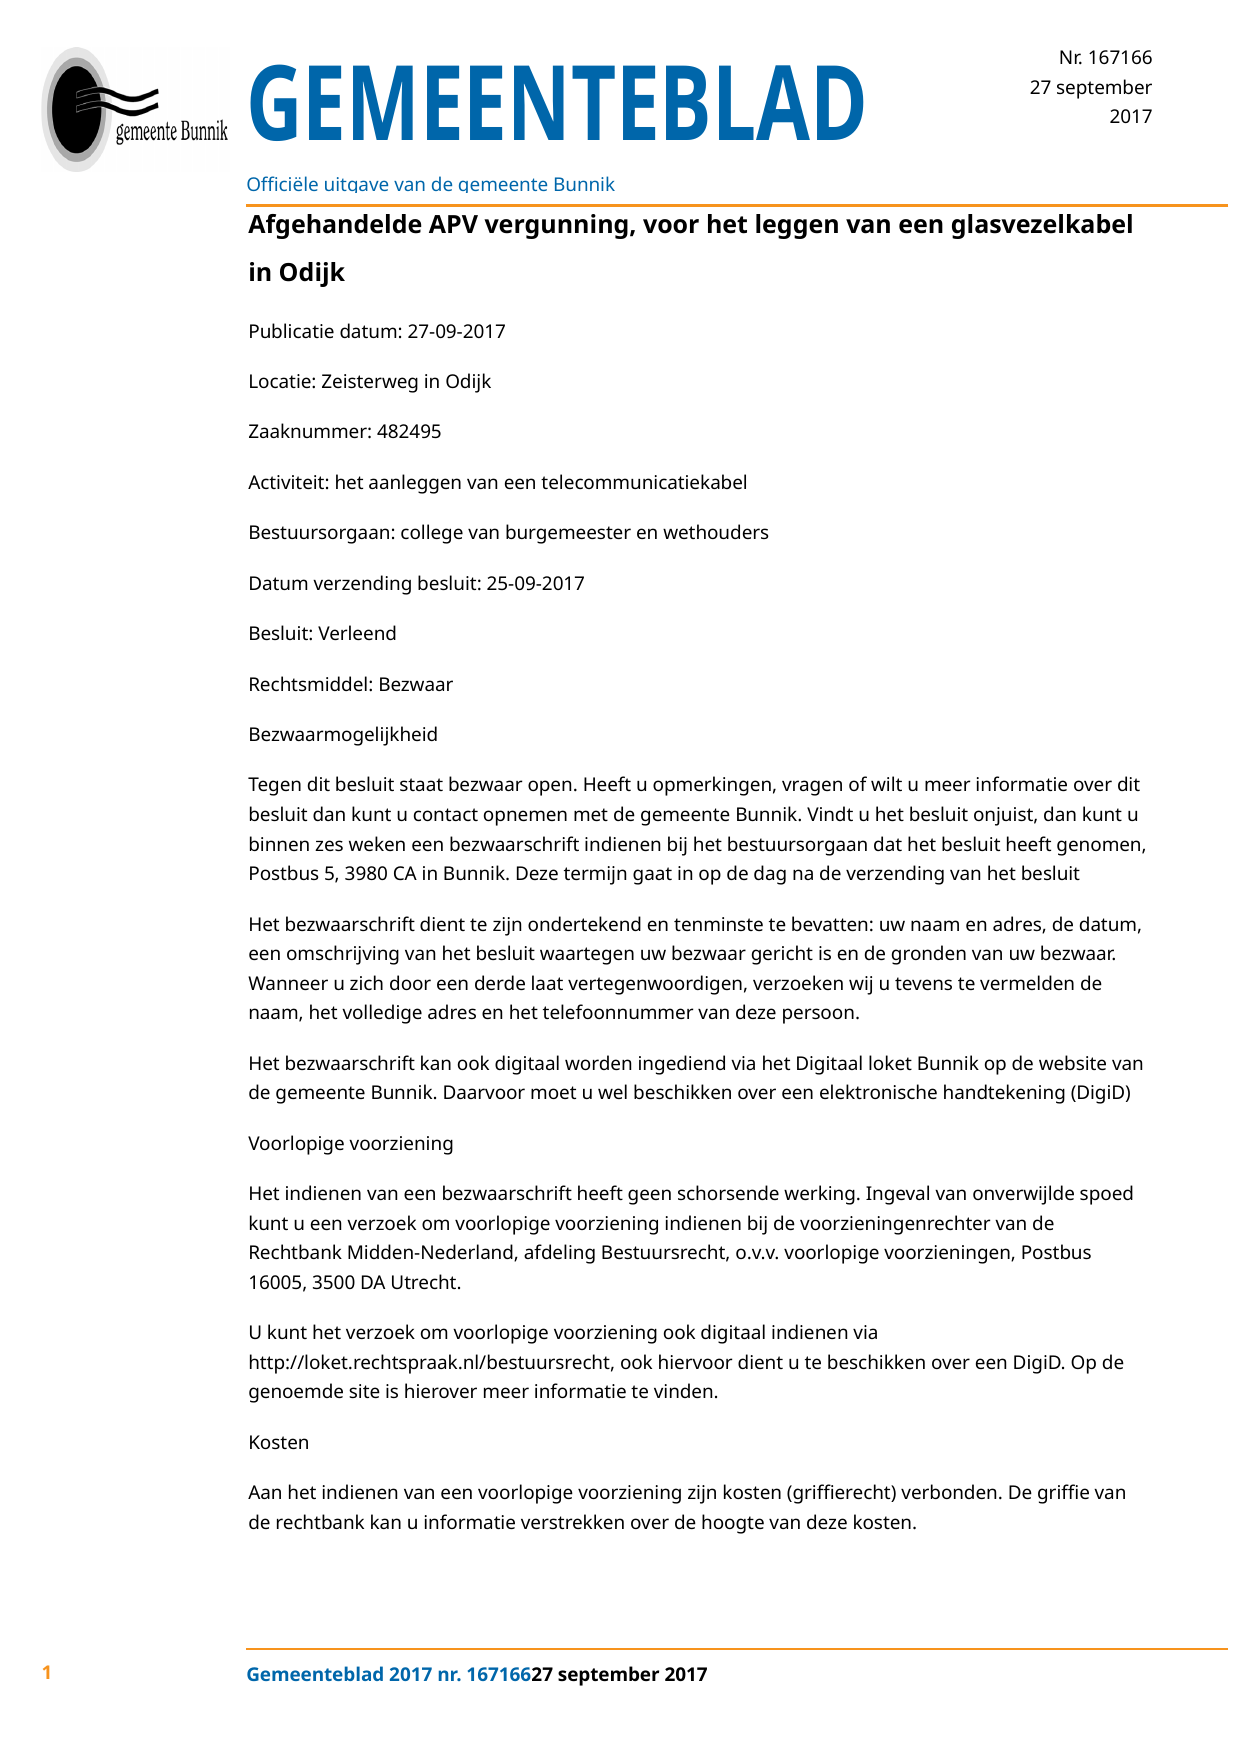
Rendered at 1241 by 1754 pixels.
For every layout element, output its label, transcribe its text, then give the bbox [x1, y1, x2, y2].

text Datum verzending besluit: 25-09-2017 [248, 570, 1152, 596]
text Kosten [248, 1429, 1152, 1455]
text Het bezwaarschrift dient te zijn ondertekend en tenminste te bevatten: uw naam en adres, de datum, een omschrijving van het besluit waartegen uw bezwaar gericht is en de gronden van uw bezwaar. Wanneer u zich door een derde laat vertegenwoordigen, verzoeken wij u tevens te vermelden de naam, het volledige adres en het telefoonnummer van deze persoon. [248, 911, 1152, 1025]
text Locatie: Zeisterweg in Odijk [248, 368, 1152, 394]
text Besluit: Verleend [248, 620, 1152, 646]
text Het indienen van een bezwaarschrift heeft geen schorsende werking. Ingeval van onverwijlde spoed kunt u een verzoek om voorlopige voorziening indienen bij de voorzieningenrechter van de Rechtbank Midden-Nederland, afdeling Bestuursrecht, o.v.v. voorlopige voorzieningen, Postbus 16005, 3500 DA Utrecht. [248, 1180, 1152, 1295]
text Voorlopige voorziening [248, 1130, 1152, 1156]
picture [41, 47, 231, 172]
text Bestuursorgaan: college van burgemeester en wethouders [248, 519, 1152, 545]
text Publicatie datum: 27-09-2017 [248, 318, 1152, 344]
text Rechtsmiddel: Bezwaar [248, 671, 1152, 697]
text Afgehandelde APV vergunning, voor het leggen van een glasvezelkabel in Odijk [248, 207, 1152, 288]
text Het bezwaarschrift kan ook digitaal worden ingediend via het Digitaal loket Bunnik op de website van de gemeente Bunnik. Daarvoor moet u wel beschikken over een elektronische handtekening (DigiD) [248, 1050, 1152, 1105]
text Bezwaarmogelijkheid [248, 721, 1152, 747]
text U kunt het verzoek om voorlopige voorziening ook digitaal indienen via http://loket.rechtspraak.nl/bestuursrecht, ook hiervoor dient u te beschikken over een DigiD. Op de genoemde site is hierover meer informatie te vinden. [248, 1319, 1152, 1404]
text Aan het indienen van een voorlopige voorziening zijn kosten (griffierecht) verbonden. De griffie van de rechtbank kan u informatie verstrekken over de hoogte van deze kosten. [248, 1479, 1152, 1535]
text Zaaknummer: 482495 [248, 419, 1152, 444]
text Activiteit: het aanleggen van een telecommunicatiekabel [248, 469, 1152, 495]
text Tegen dit besluit staat bezwaar open. Heeft u opmerkingen, vragen of wilt u meer informatie over dit besluit dan kunt u contact opnemen met de gemeente Bunnik. Vindt u het besluit onjuist, dan kunt u binnen zes weken een bezwaarschrift indienen bij het bestuursorgaan dat het besluit heeft genomen, Postbus 5, 3980 CA in Bunnik. Deze termijn gaat in op de dag na de verzending van het besluit [248, 772, 1152, 886]
